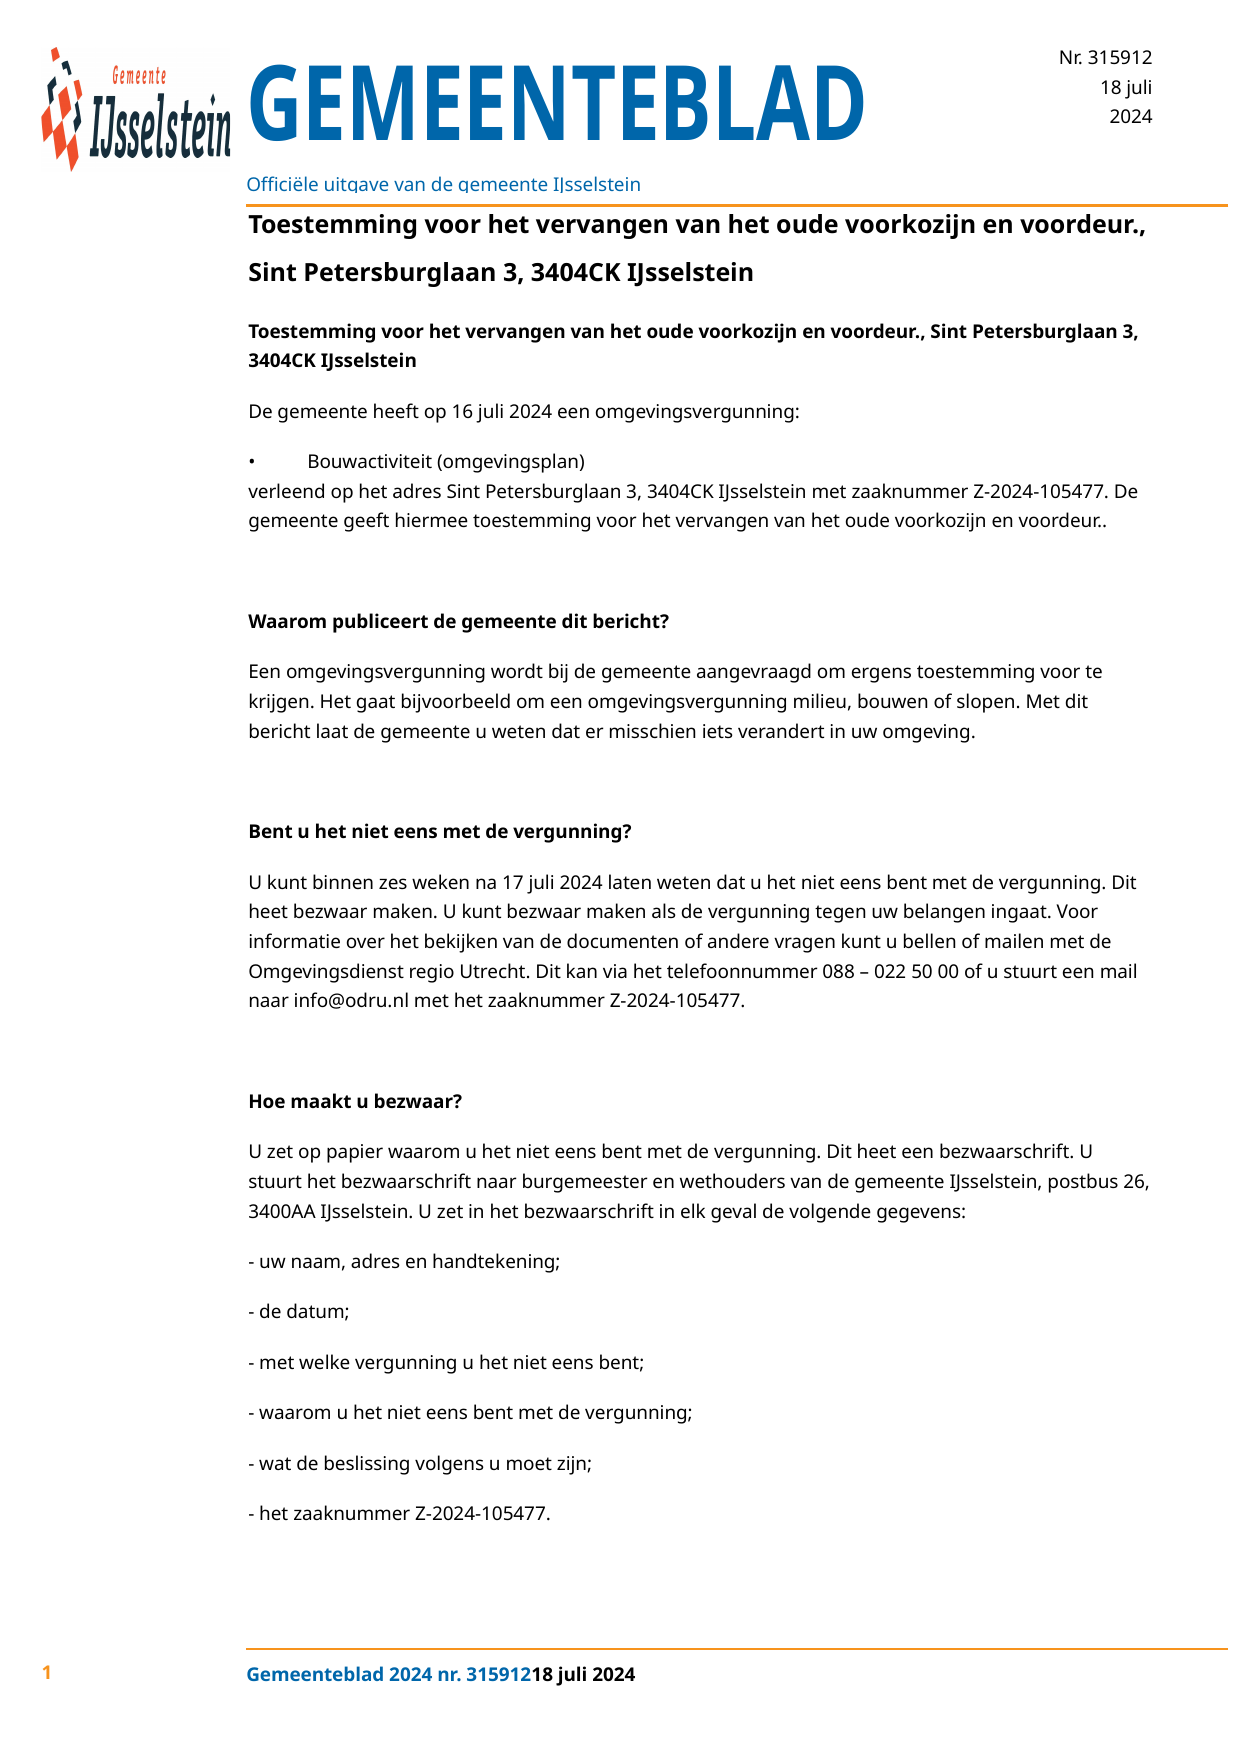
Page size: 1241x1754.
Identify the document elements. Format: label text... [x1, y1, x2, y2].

text - uw naam, adres en handtekening; [248, 1248, 1152, 1274]
text Waarom publiceert de gemeente dit bericht? [248, 608, 1152, 634]
text - het zaaknummer Z-2024-105477. [248, 1500, 1152, 1526]
picture [41, 47, 231, 172]
text - waarom u het niet eens bent met de vergunning; [248, 1399, 1152, 1425]
text Hoe maakt u bezwaar? [248, 1088, 1152, 1114]
text verleend op het adres Sint Petersburglaan 3, 3404CK IJsselstein met zaaknummer Z-2024-105477. De gemeente geeft hiermee toestemming voor het vervangen van het oude voorkozijn en voordeur.. [248, 478, 1152, 533]
text Bent u het niet eens met de vergunning? [248, 819, 1152, 844]
text Toestemming voor het vervangen van het oude voorkozijn en voordeur., Sint Petersburglaan 3, 3404CK IJsselstein [248, 318, 1152, 373]
text U kunt binnen zes weken na 17 juli 2024 laten weten dat u het niet eens bent met de vergunning. Dit heet bezwaar maken. U kunt bezwaar maken als de vergunning tegen uw belangen ingaat. Voor informatie over het bekijken van de documenten of andere vragen kunt u bellen of mailen met de Omgevingsdienst regio Utrecht. Dit kan via het telefoonnummer 088 – 022 50 00 of u stuurt een mail naar info@odru.nl met het zaaknummer Z-2024-105477. [248, 869, 1152, 1013]
text - de datum; [248, 1299, 1152, 1324]
text - wat de beslissing volgens u moet zijn; [248, 1450, 1152, 1476]
text U zet op papier waarom u het niet eens bent met de vergunning. Dit heet een bezwaarschrift. U stuurt het bezwaarschrift naar burgemeester en wethouders van de gemeente IJsselstein, postbus 26, 3400AA IJsselstein. U zet in het bezwaarschrift in elk geval de volgende gegevens: [248, 1139, 1152, 1224]
text - met welke vergunning u het niet eens bent; [248, 1349, 1152, 1375]
list Bouwactiviteit (omgevingsplan) [248, 448, 1152, 474]
text De gemeente heeft op 16 juli 2024 een omgevingsvergunning: [248, 398, 1152, 424]
text Een omgevingsvergunning wordt bij de gemeente aangevraagd om ergens toestemming voor te krijgen. Het gaat bijvoorbeeld om een omgevingsvergunning milieu, bouwen of slopen. Met dit bericht laat de gemeente u weten dat er misschien iets verandert in uw omgeving. [248, 659, 1152, 744]
text Toestemming voor het vervangen van het oude voorkozijn en voordeur., Sint Petersburglaan 3, 3404CK IJsselstein [248, 207, 1152, 288]
